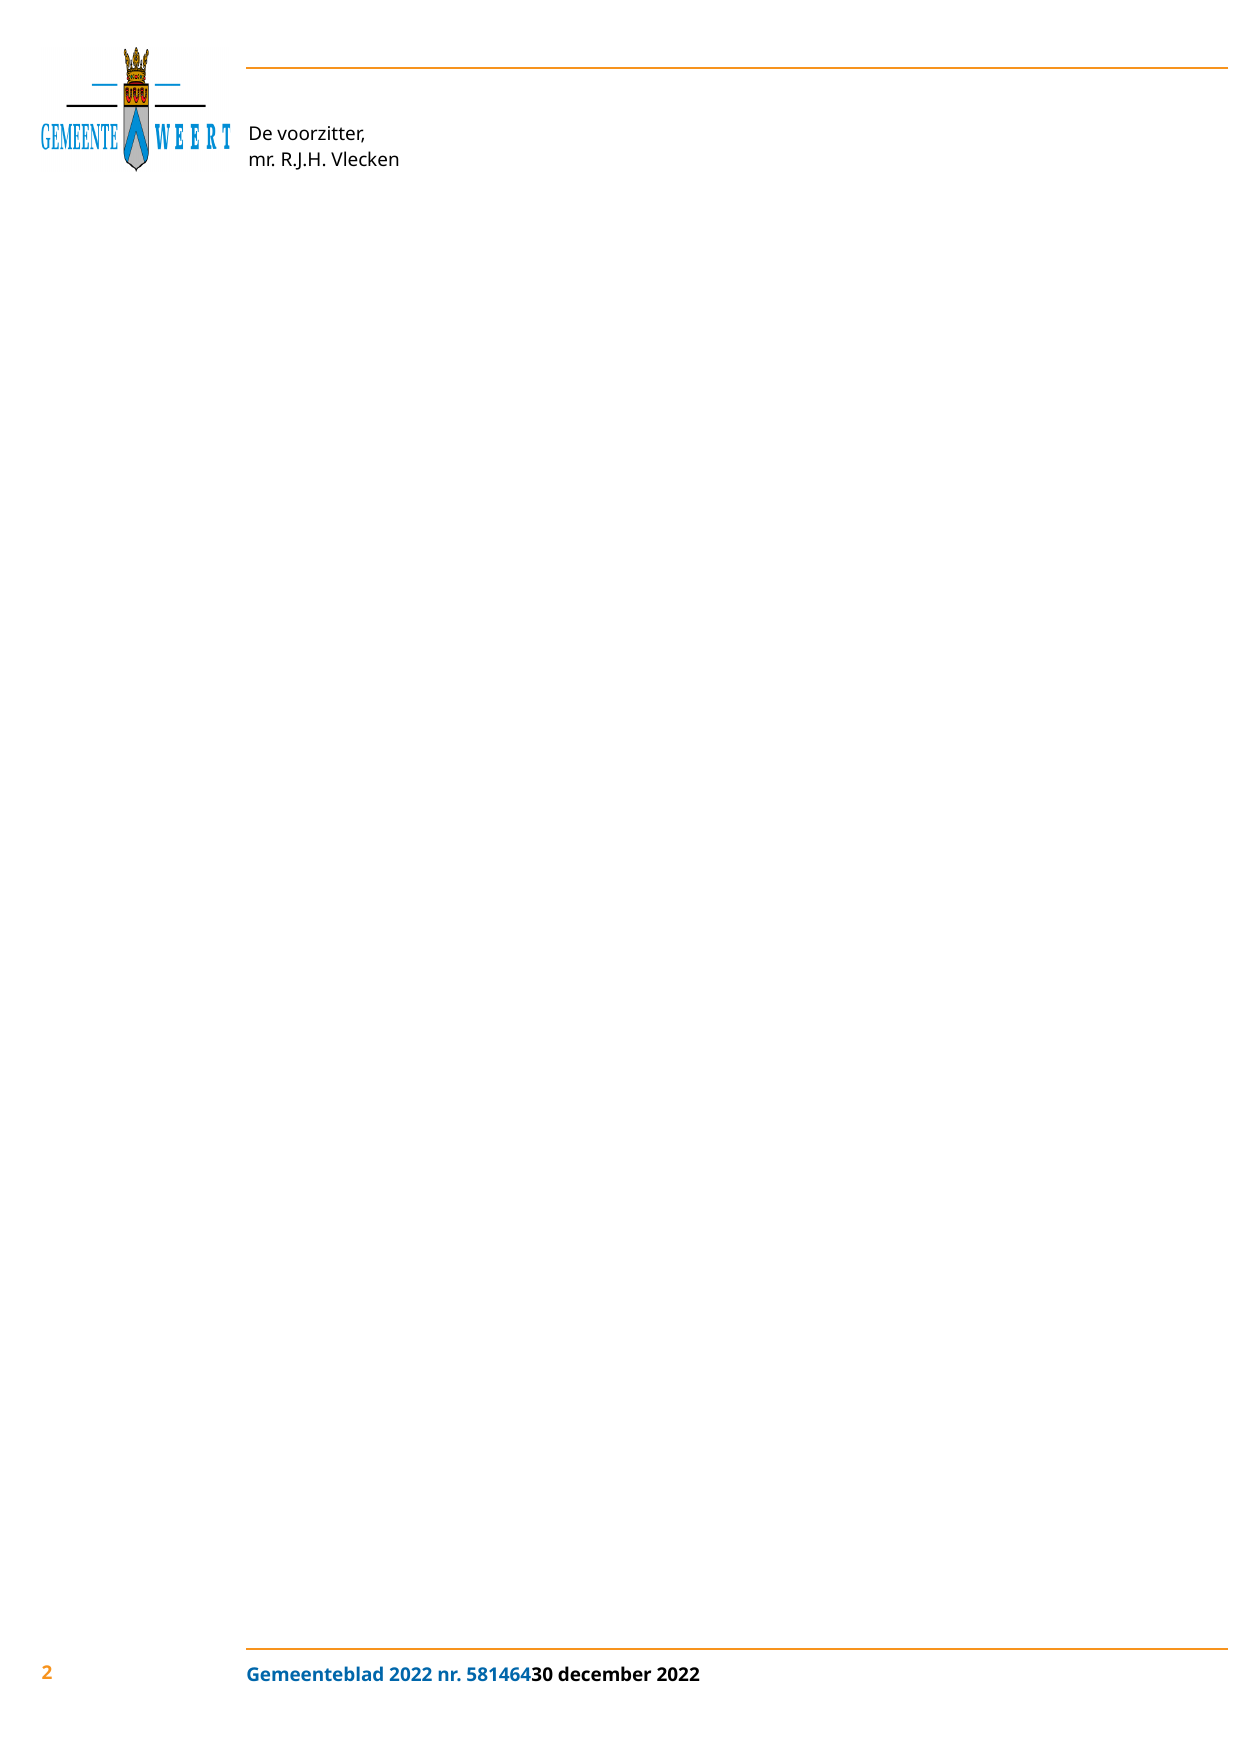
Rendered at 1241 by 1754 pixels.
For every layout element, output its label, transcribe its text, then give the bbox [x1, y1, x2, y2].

text mr. R.J.H. Vlecken [248, 146, 1152, 172]
picture [41, 47, 231, 172]
text De voorzitter, [248, 121, 1152, 146]
